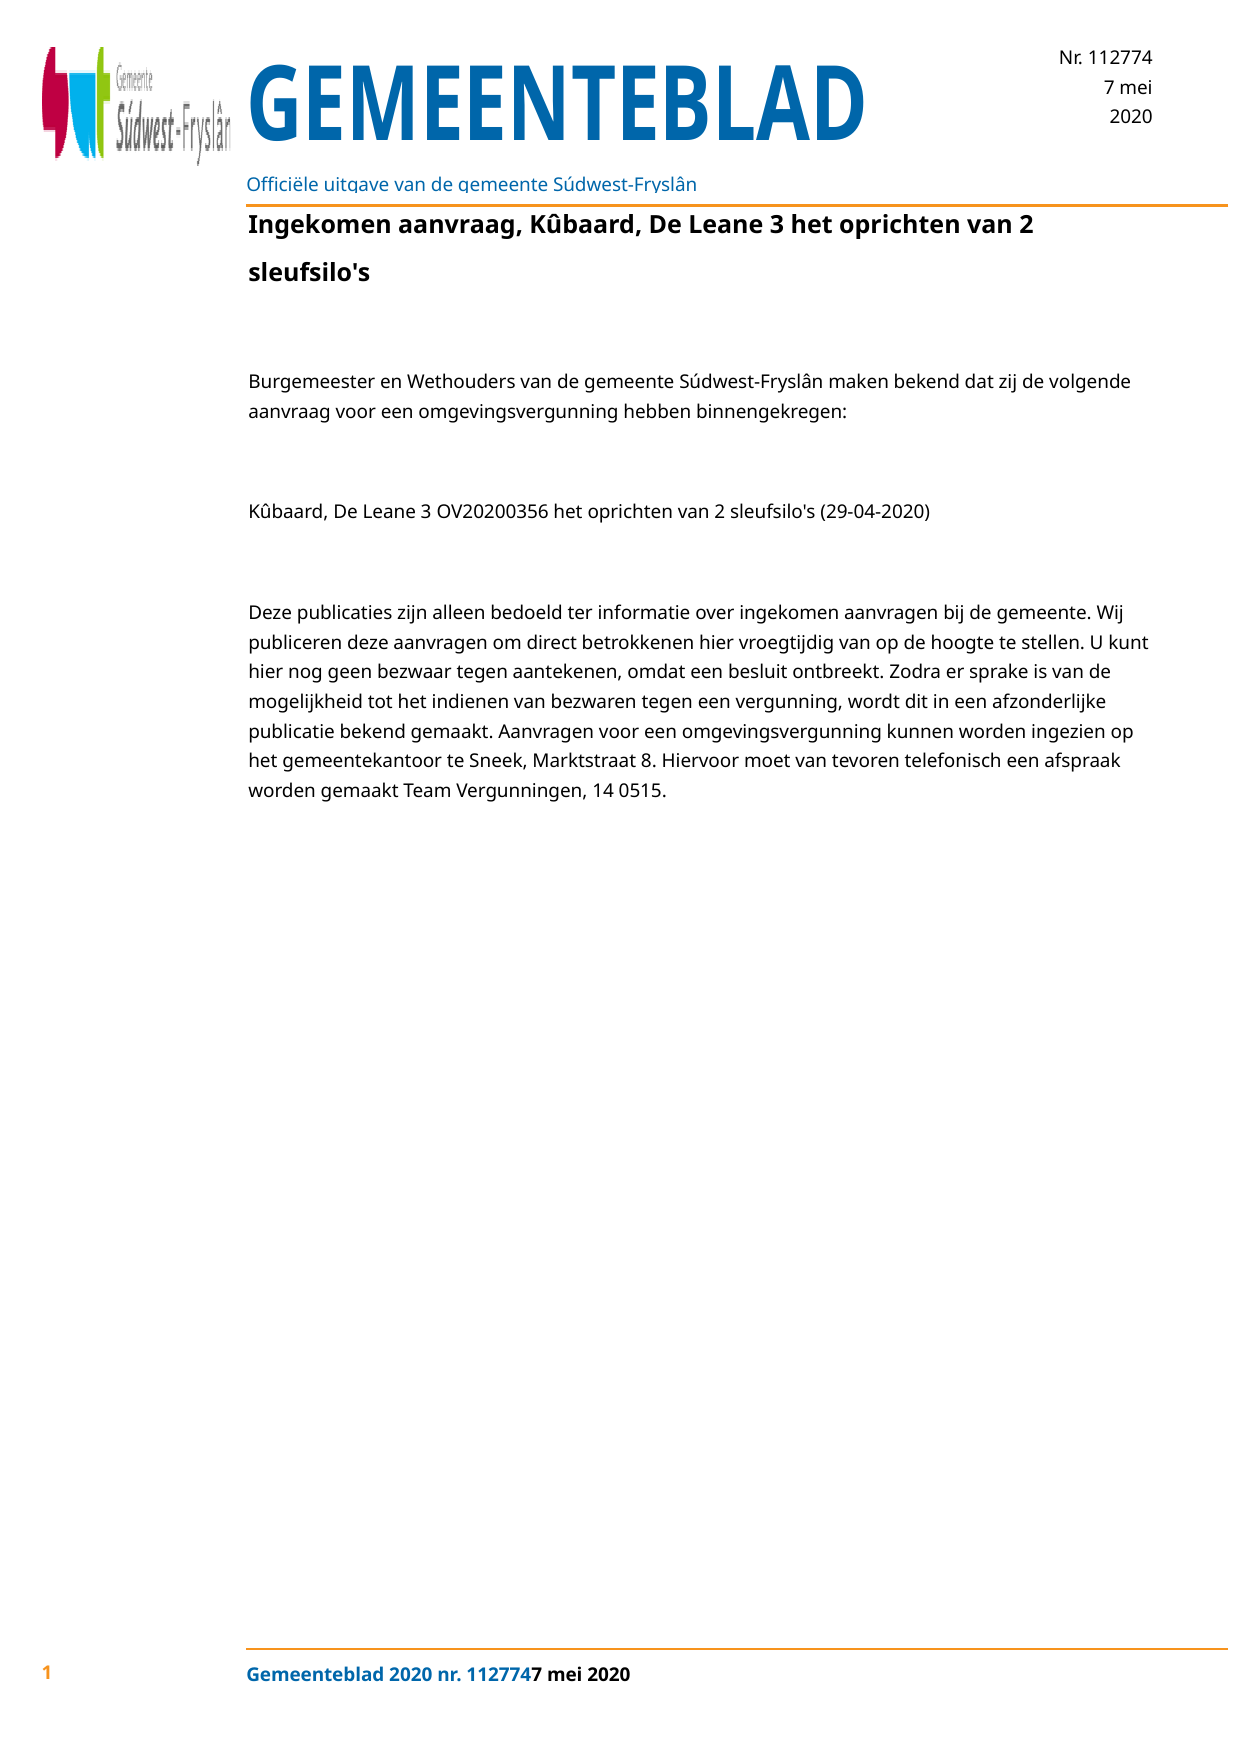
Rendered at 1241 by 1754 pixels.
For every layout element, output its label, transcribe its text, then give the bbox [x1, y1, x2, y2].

picture [41, 47, 231, 172]
text Kûbaard, De Leane 3 OV20200356 het oprichten van 2 sleufsilo's (29-04-2020) [248, 499, 1152, 524]
text Burgemeester en Wethouders van de gemeente Súdwest-Fryslân maken bekend dat zij de volgende aanvraag voor een omgevingsvergunning hebben binnengekregen: [248, 368, 1152, 424]
text Ingekomen aanvraag, Kûbaard, De Leane 3 het oprichten van 2 sleufsilo's [248, 207, 1152, 288]
text Deze publicaties zijn alleen bedoeld ter informatie over ingekomen aanvragen bij de gemeente. Wij publiceren deze aanvragen om direct betrokkenen hier vroegtijdig van op de hoogte te stellen. U kunt hier nog geen bezwaar tegen aantekenen, omdat een besluit ontbreekt. Zodra er sprake is van de mogelijkheid tot het indienen van bezwaren tegen een vergunning, wordt dit in een afzonderlijke publicatie bekend gemaakt. Aanvragen voor een omgevingsvergunning kunnen worden ingezien op het gemeentekantoor te Sneek, Marktstraat 8. Hiervoor moet van tevoren telefonisch een afspraak worden gemaakt Team Vergunningen, 14 0515. [248, 599, 1152, 803]
